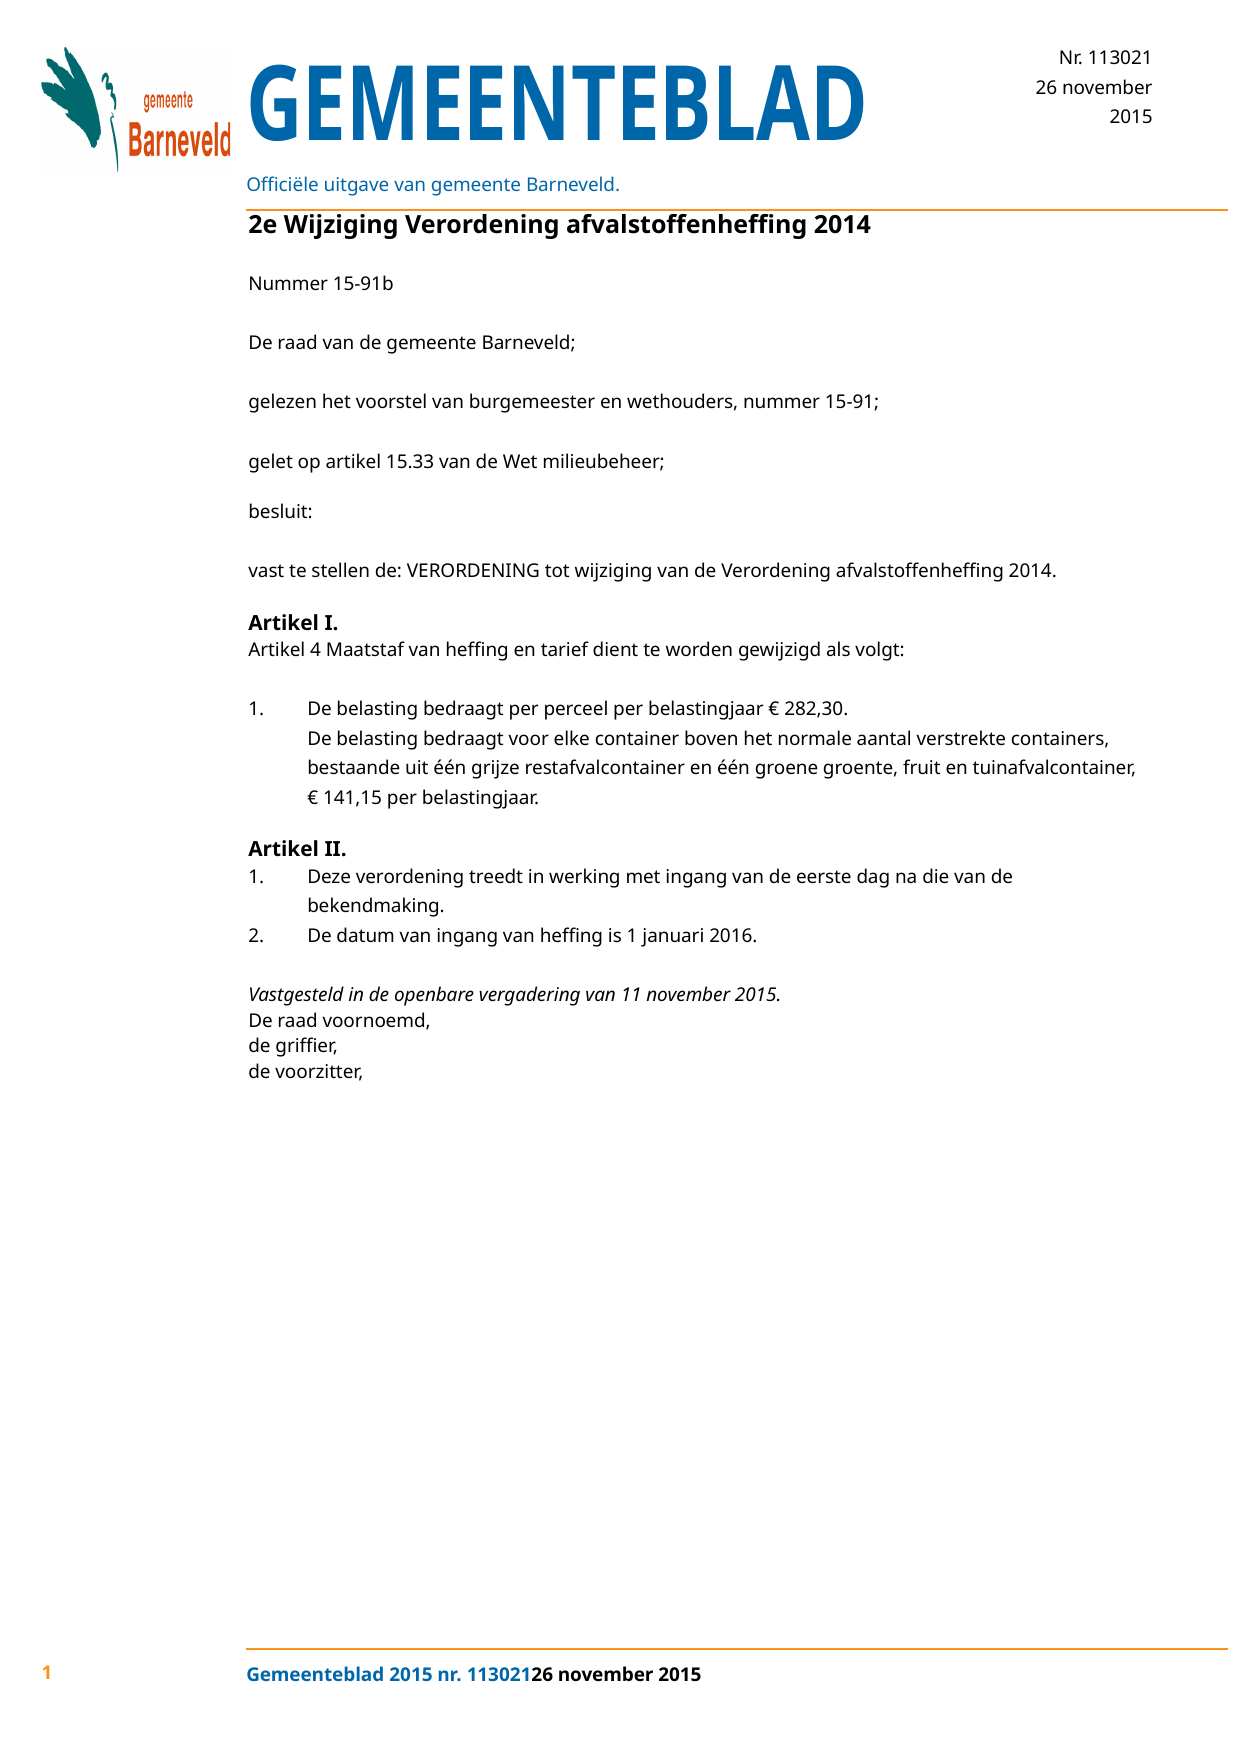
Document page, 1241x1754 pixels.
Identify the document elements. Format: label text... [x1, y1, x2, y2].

list De belasting bedraagt per perceel per belastingjaar € 282,30. [248, 695, 1152, 721]
text gelezen het voorstel van burgemeester en wethouders, nummer 15-91; [248, 389, 1152, 414]
text de griffier, [248, 1033, 1152, 1058]
picture [41, 47, 231, 172]
text Vastgesteld in de openbare vergadering van 11 november 2015. [248, 981, 1152, 1007]
text Artikel I. [248, 608, 1152, 636]
text Artikel II. [248, 834, 1152, 863]
list Deze verordening treedt in werking met ingang van de eerste dag na die van de bekendmaking. [248, 863, 1152, 918]
list De belasting bedraagt voor elke container boven het normale aantal verstrekte containers, bestaande uit één grijze restafvalcontainer en één groene groente, fruit en tuinafvalcontainer, € 141,15 per belastingjaar. [248, 725, 1152, 810]
text de voorzitter, [248, 1058, 1152, 1084]
list De datum van ingang van heffing is 1 januari 2016. [248, 922, 1152, 948]
text gelet op artikel 15.33 van de Wet milieubeheer; [248, 448, 1152, 473]
text De raad van de gemeente Barneveld; [248, 329, 1152, 355]
text besluit: [248, 498, 1152, 524]
text Nummer 15-91b [248, 270, 1152, 296]
text vast te stellen de: VERORDENING tot wijziging van de Verordening afvalstoffenheffing 2014. [248, 557, 1152, 583]
text Artikel 4 Maatstaf van heffing en tarief dient te worden gewijzigd als volgt: [248, 636, 1152, 662]
text De raad voornoemd, [248, 1007, 1152, 1033]
text 2e Wijziging Verordening afvalstoffenheffing 2014 [248, 211, 1152, 241]
